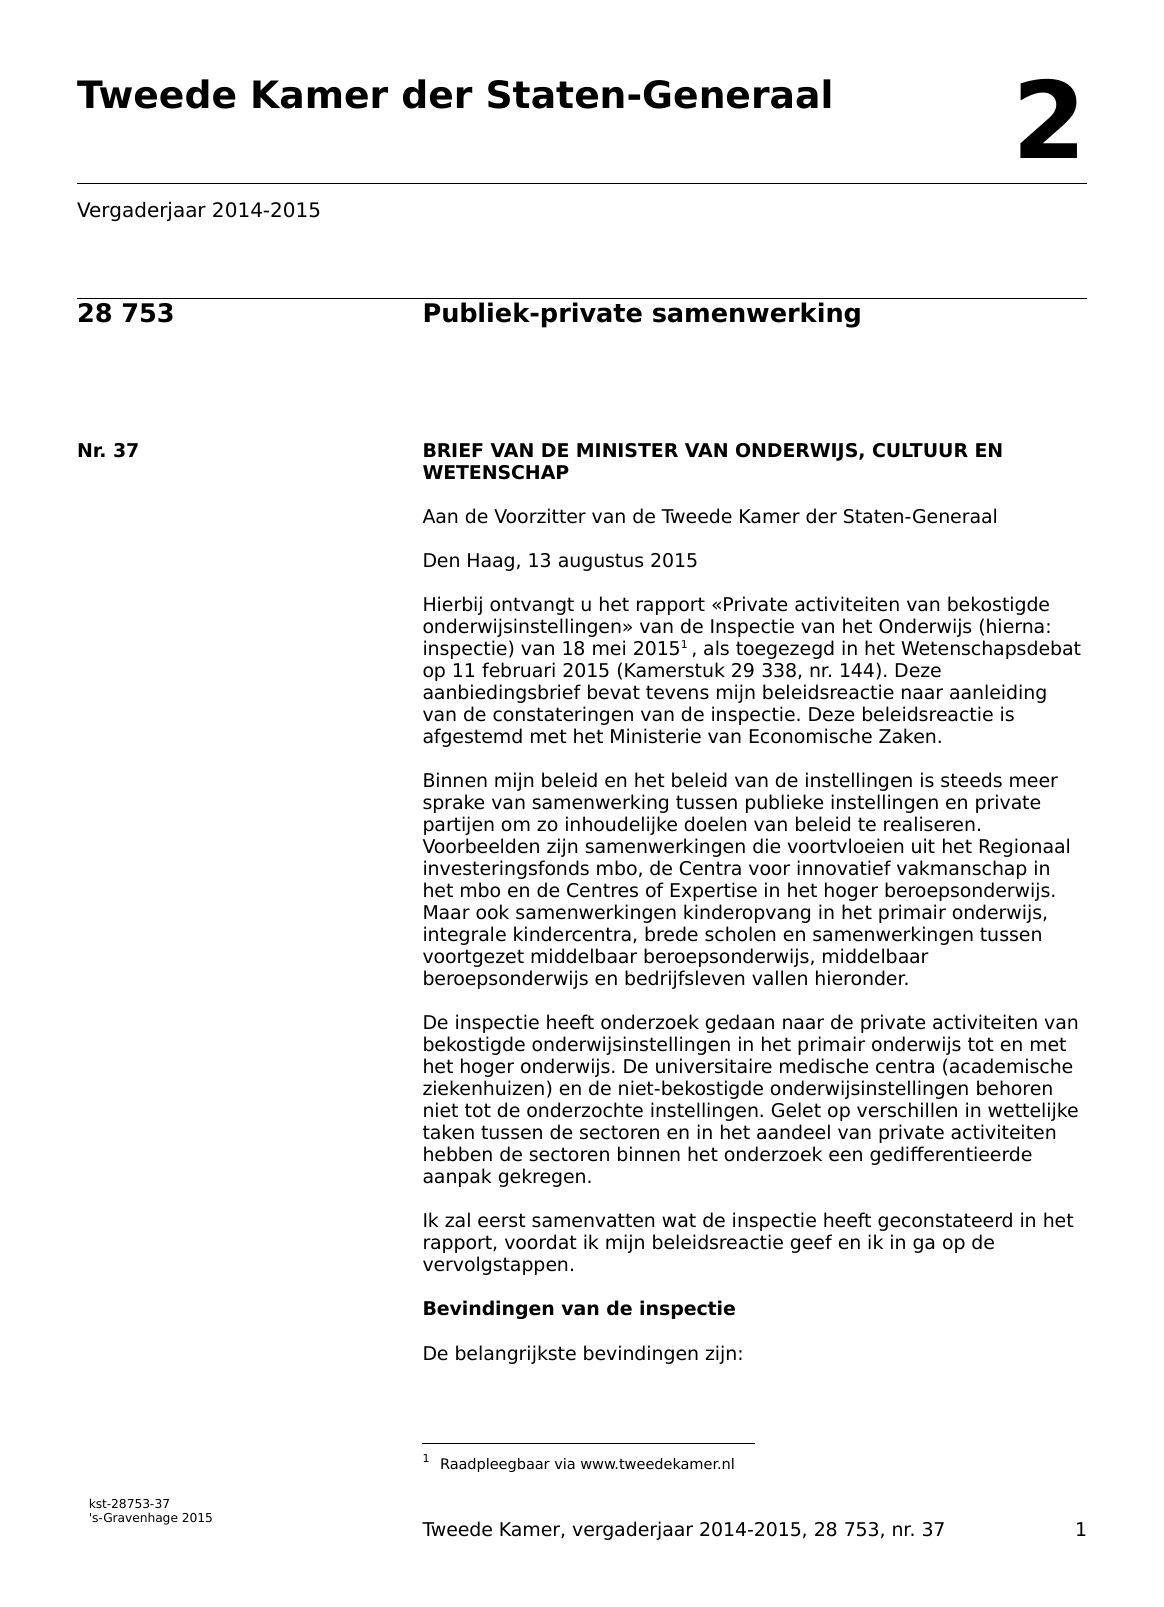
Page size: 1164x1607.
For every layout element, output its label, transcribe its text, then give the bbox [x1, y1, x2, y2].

text Hierbij ontvangt u het rapport «Private activiteiten van bekostigde onderwijsinstellingen» van de Inspectie van het Onderwijs (hierna: inspectie) van 18 mei 2015, als toegezegd in het Wetenschapsdebat op 11 februari 2015 (Kamerstuk 29 338, nr. 144). Deze aanbiedingsbrief bevat tevens mijn beleidsreactie naar aanleiding van de constateringen van de inspectie. Deze beleidsreactie is afgestemd met het Ministerie van Economische Zaken. [422, 594, 1087, 748]
text Den Haag, 13 augustus 2015 [422, 550, 1087, 572]
subtitle Bevindingen van de inspectie [422, 1298, 1087, 1320]
table_cell Vergaderjaar 2014-2015 [77, 184, 1087, 298]
text De inspectie heeft onderzoek gedaan naar de private activiteiten van bekostigde onderwijsinstellingen in het primair onderwijs tot en met het hoger onderwijs. De universitaire medische centra (academische ziekenhuizen) en de niet-bekostigde onderwijsinstellingen behoren niet tot de onderzochte instellingen. Gelet op verschillen in wettelijke taken tussen de sectoren en in het aandeel van private activiteiten hebben de sectoren binnen het onderzoek een gedifferentieerde aanpak gekregen. [422, 1012, 1087, 1188]
text kst-28753-37 [88, 1497, 323, 1511]
table_header 2 [886, 59, 1087, 183]
table_header Tweede Kamer der Staten-Generaal [77, 59, 886, 183]
text De belangrijkste bevindingen zijn: [422, 1342, 1087, 1364]
text Aan de Voorzitter van de Tweede Kamer der Staten-Generaal [422, 506, 1087, 528]
subtitle 28 753 Publiek-private samenwerking [77, 299, 1087, 329]
text Binnen mijn beleid en het beleid van de instellingen is steeds meer sprake van samenwerking tussen publieke instellingen en private partijen om zo inhoudelijke doelen van beleid te realiseren. Voorbeelden zijn samenwerkingen die voortvloeien uit het Regionaal investeringsfonds mbo, de Centra voor innovatief vakmanschap in het mbo en de Centres of Expertise in het hoger beroepsonderwijs. Maar ook samenwerkingen kinderopvang in het primair onderwijs, integrale kindercentra, brede scholen en samenwerkingen tussen voortgezet middelbaar beroepsonderwijs, middelbaar beroepsonderwijs en bedrijfsleven vallen hieronder. [422, 770, 1087, 990]
subtitle Nr. 37 BRIEF VAN DE MINISTER VAN ONDERWIJS, CULTUUR EN WETENSCHAP [77, 440, 1087, 484]
text Raadpleegbaar via www.tweedekamer.nl [422, 1452, 1087, 1474]
text Ik zal eerst samenvatten wat de inspectie heeft geconstateerd in het rapport, voordat ik mijn beleidsreactie geef en ik in ga op de vervolgstappen. [422, 1210, 1087, 1276]
text 's-Gravenhage 2015 [88, 1511, 323, 1525]
